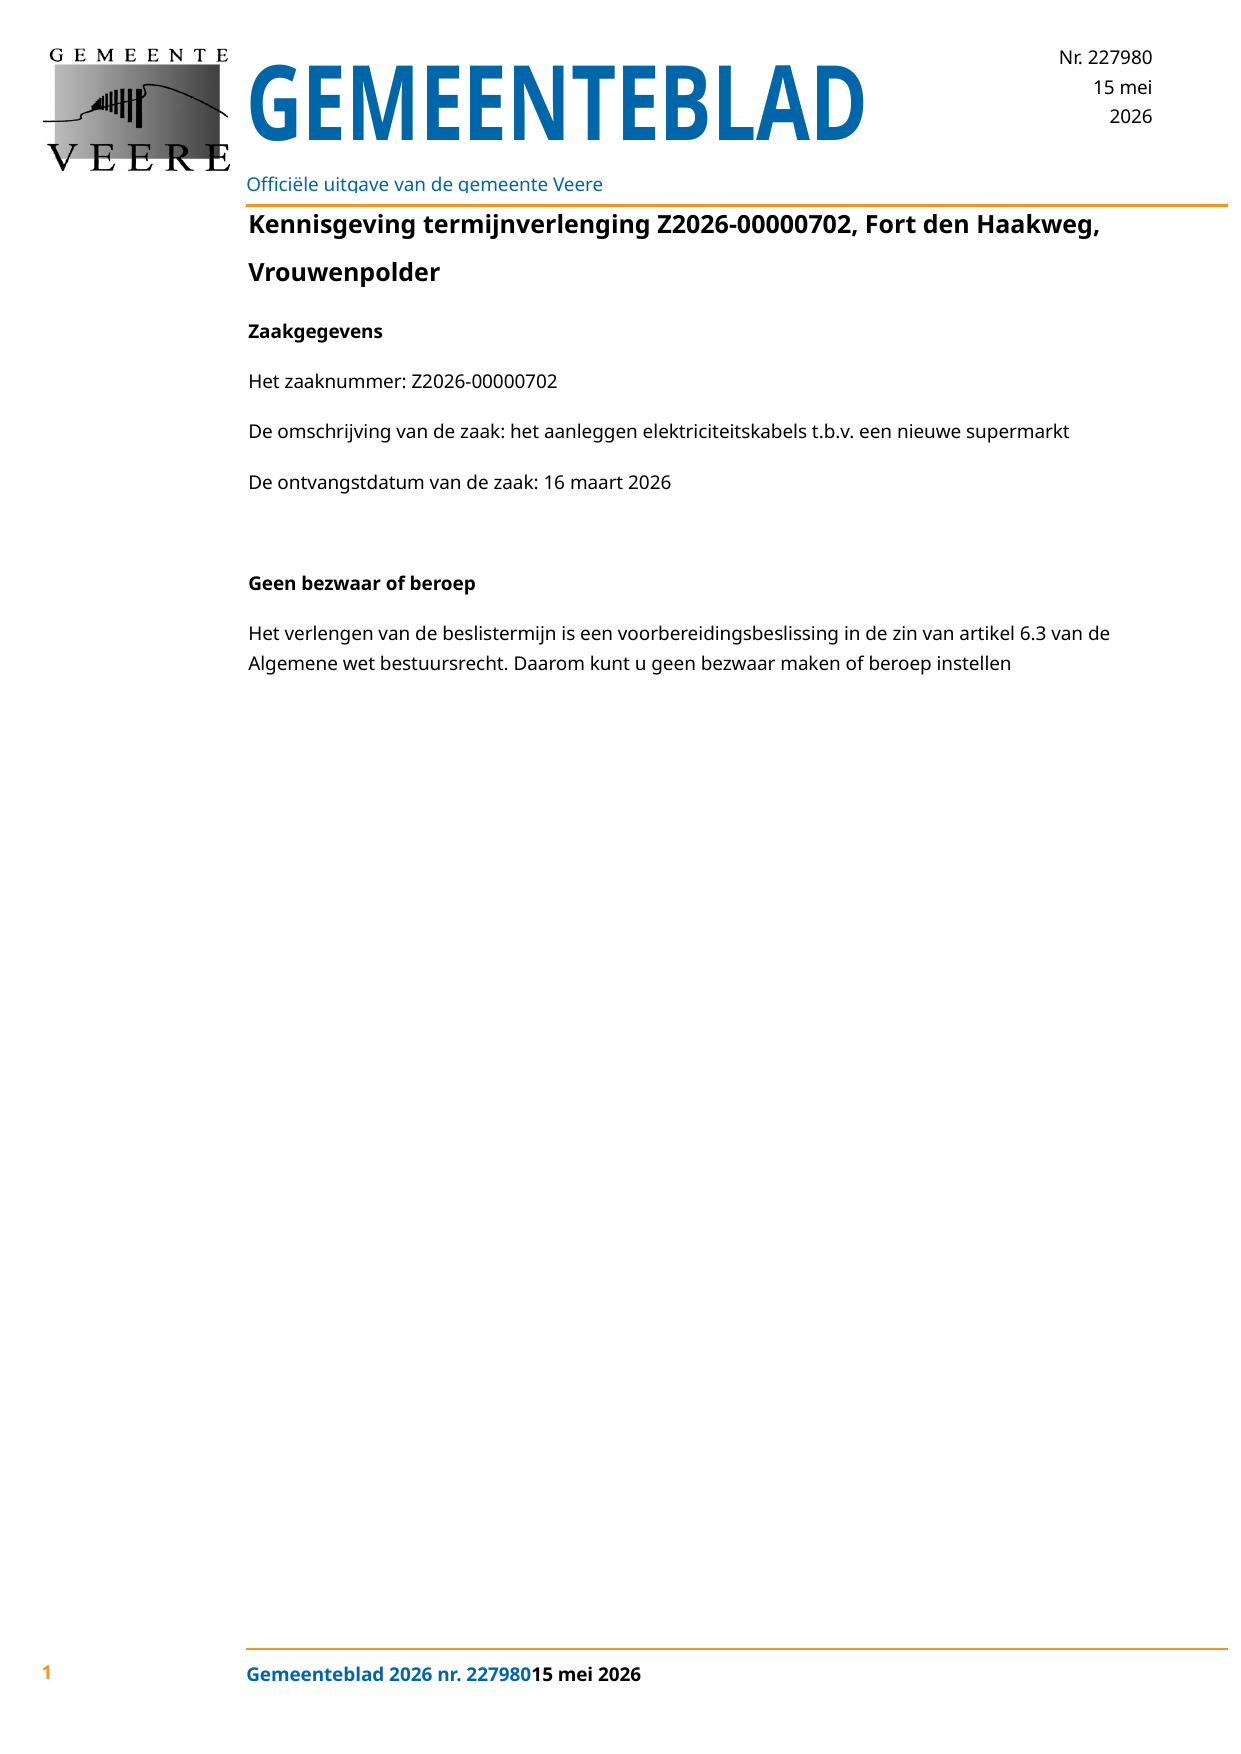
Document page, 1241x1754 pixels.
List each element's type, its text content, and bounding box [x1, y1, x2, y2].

text Zaakgegevens [248, 318, 1152, 344]
text Kennisgeving termijnverlenging Z2026-00000702, Fort den Haakweg, Vrouwenpolder [248, 207, 1152, 288]
text De omschrijving van de zaak: het aanleggen elektriciteitskabels t.b.v. een nieuwe supermarkt [248, 419, 1152, 444]
picture [41, 47, 231, 172]
text Het verlengen van de beslistermijn is een voorbereidingsbeslissing in de zin van artikel 6.3 van de Algemene wet bestuursrecht. Daarom kunt u geen bezwaar maken of beroep instellen [248, 620, 1152, 676]
text Het zaaknummer: Z2026-00000702 [248, 368, 1152, 394]
text Geen bezwaar of beroep [248, 570, 1152, 596]
text De ontvangstdatum van de zaak: 16 maart 2026 [248, 469, 1152, 495]
